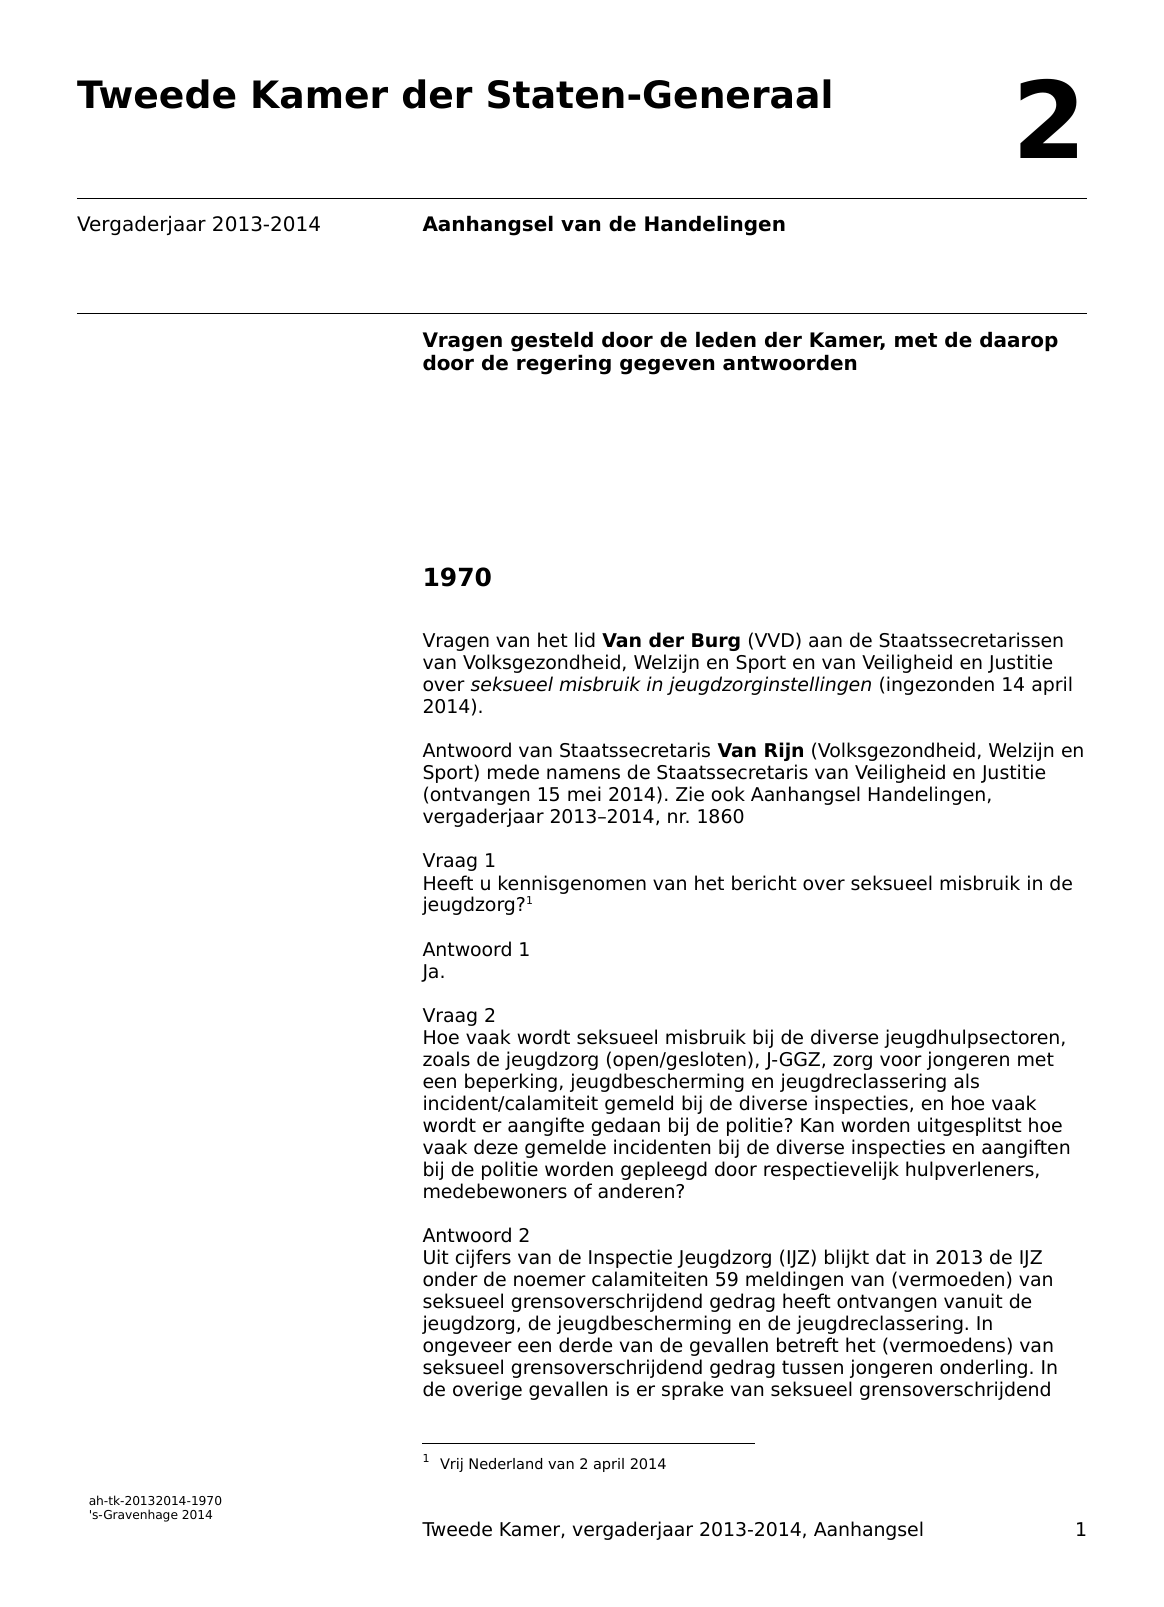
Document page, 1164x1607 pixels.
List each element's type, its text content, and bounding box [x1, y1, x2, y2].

text Ja. [422, 961, 1087, 982]
text Hoe vaak wordt seksueel misbruik bij de diverse jeugdhulpsectoren, zoals de jeugdzorg (open/gesloten), J-GGZ, zorg voor jongeren met een beperking, jeugdbescherming en jeugdreclassering als incident/calamiteit gemeld bij de diverse inspecties, en hoe vaak wordt er aangifte gedaan bij de politie? Kan worden uitgesplitst hoe vaak deze gemelde incidenten bij de diverse inspecties en aangiften bij de politie worden gepleegd door respectievelijk hulpverleners, medebewoners of anderen? [422, 1027, 1087, 1202]
text Vrij Nederland van 2 april 2014 [422, 1452, 1087, 1474]
text Vraag 2 [422, 1005, 1087, 1027]
text Antwoord 1 [422, 938, 1087, 961]
table_header Tweede Kamer der Staten-Generaal [77, 59, 886, 198]
text Heeft u kennisgenomen van het bericht over seksueel misbruik in de jeugdzorg? [422, 872, 1087, 916]
table_cell Vergaderjaar 2013-2014 [77, 199, 422, 313]
text Vragen van het lid Van der Burg (VVD) aan de Staatssecretarissen van Volksgezondheid, Welzijn en Sport en van Veiligheid en Justitie over seksueel misbruik in jeugdzorginstellingen (ingezonden 14 april 2014). [422, 630, 1087, 718]
text 1970 [422, 563, 1087, 592]
text Antwoord 2 [422, 1225, 1087, 1247]
text ah-tk-20132014-1970 [88, 1494, 323, 1508]
text Uit cijfers van de Inspectie Jeugdzorg (IJZ) blijkt dat in 2013 de IJZ onder de noemer calamiteiten 59 meldingen van (vermoeden) van seksueel grensoverschrijdend gedrag heeft ontvangen vanuit de jeugdzorg, de jeugdbescherming en de jeugdreclassering. In ongeveer een derde van de gevallen betreft het (vermoedens) van seksueel grensoverschrijdend gedrag tussen jongeren onderling. In de overige gevallen is er sprake van seksueel grensoverschrijdend [422, 1247, 1087, 1401]
table_cell Aanhangsel van de Handelingen [422, 199, 1087, 313]
text 's-Gravenhage 2014 [88, 1508, 323, 1522]
text Antwoord van Staatssecretaris Van Rijn (Volksgezondheid, Welzijn en Sport) mede namens de Staatssecretaris van Veiligheid en Justitie (ontvangen 15 mei 2014). Zie ook Aanhangsel Handelingen, vergaderjaar 2013–2014, nr. 1860 [422, 740, 1087, 828]
table_cell [77, 314, 422, 375]
text Vraag 1 [422, 850, 1087, 872]
table_cell Vragen gesteld door de leden der Kamer, met de daarop door de regering gegeven antwoorden [422, 314, 1087, 375]
table_header 2 [886, 59, 1087, 198]
